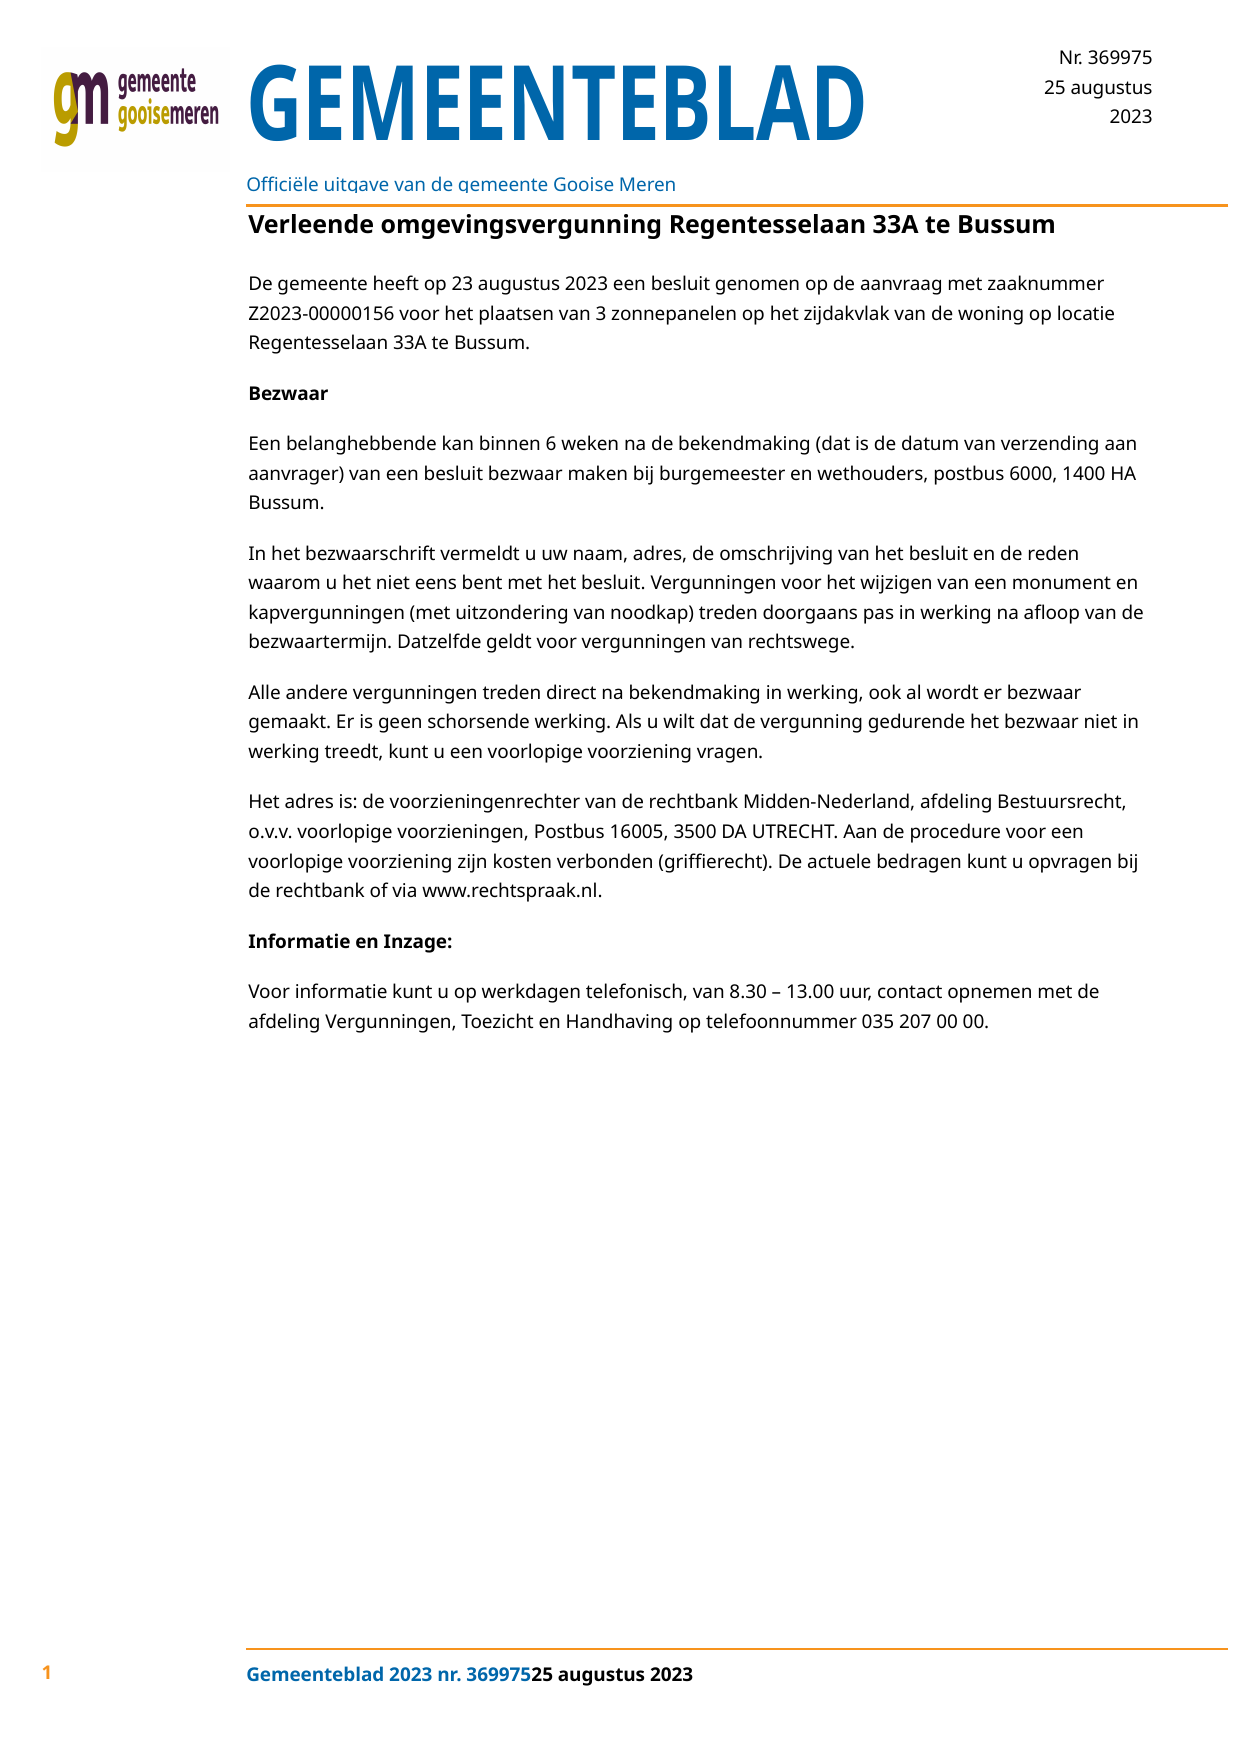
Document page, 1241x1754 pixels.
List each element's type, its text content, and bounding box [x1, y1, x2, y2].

text Bezwaar [248, 380, 1152, 406]
text De gemeente heeft op 23 augustus 2023 een besluit genomen op de aanvraag met zaaknummer Z2023-00000156 voor het plaatsen van 3 zonnepanelen op het zijdakvlak van de woning op locatie Regentesselaan 33A te Bussum. [248, 270, 1152, 355]
text Alle andere vergunningen treden direct na bekendmaking in werking, ook al wordt er bezwaar gemaakt. Er is geen schorsende werking. Als u wilt dat de vergunning gedurende het bezwaar niet in werking treedt, kunt u een voorlopige voorziening vragen. [248, 679, 1152, 764]
text Voor informatie kunt u op werkdagen telefonisch, van 8.30 – 13.00 uur, contact opnemen met de afdeling Vergunningen, Toezicht en Handhaving op telefoonnummer 035 207 00 00. [248, 978, 1152, 1033]
text In het bezwaarschrift vermeldt u uw naam, adres, de omschrijving van het besluit en de reden waarom u het niet eens bent met het besluit. Vergunningen voor het wijzigen van een monument en kapvergunningen (met uitzondering van noodkap) treden doorgaans pas in werking na afloop van de bezwaartermijn. Datzelfde geldt voor vergunningen van rechtswege. [248, 540, 1152, 654]
text Verleende omgevingsvergunning Regentesselaan 33A te Bussum [248, 207, 1152, 241]
text Een belanghebbende kan binnen 6 weken na de bekendmaking (dat is de datum van verzending aan aanvrager) van een besluit bezwaar maken bij burgemeester en wethouders, postbus 6000, 1400 HA Bussum. [248, 430, 1152, 515]
text Informatie en Inzage: [248, 928, 1152, 953]
picture [41, 47, 231, 172]
text Het adres is: de voorzieningenrechter van de rechtbank Midden-Nederland, afdeling Bestuursrecht, o.v.v. voorlopige voorzieningen, Postbus 16005, 3500 DA UTRECHT. Aan de procedure voor een voorlopige voorziening zijn kosten verbonden (griffierecht). De actuele bedragen kunt u opvragen bij de rechtbank of via www.rechtspraak.nl. [248, 789, 1152, 903]
